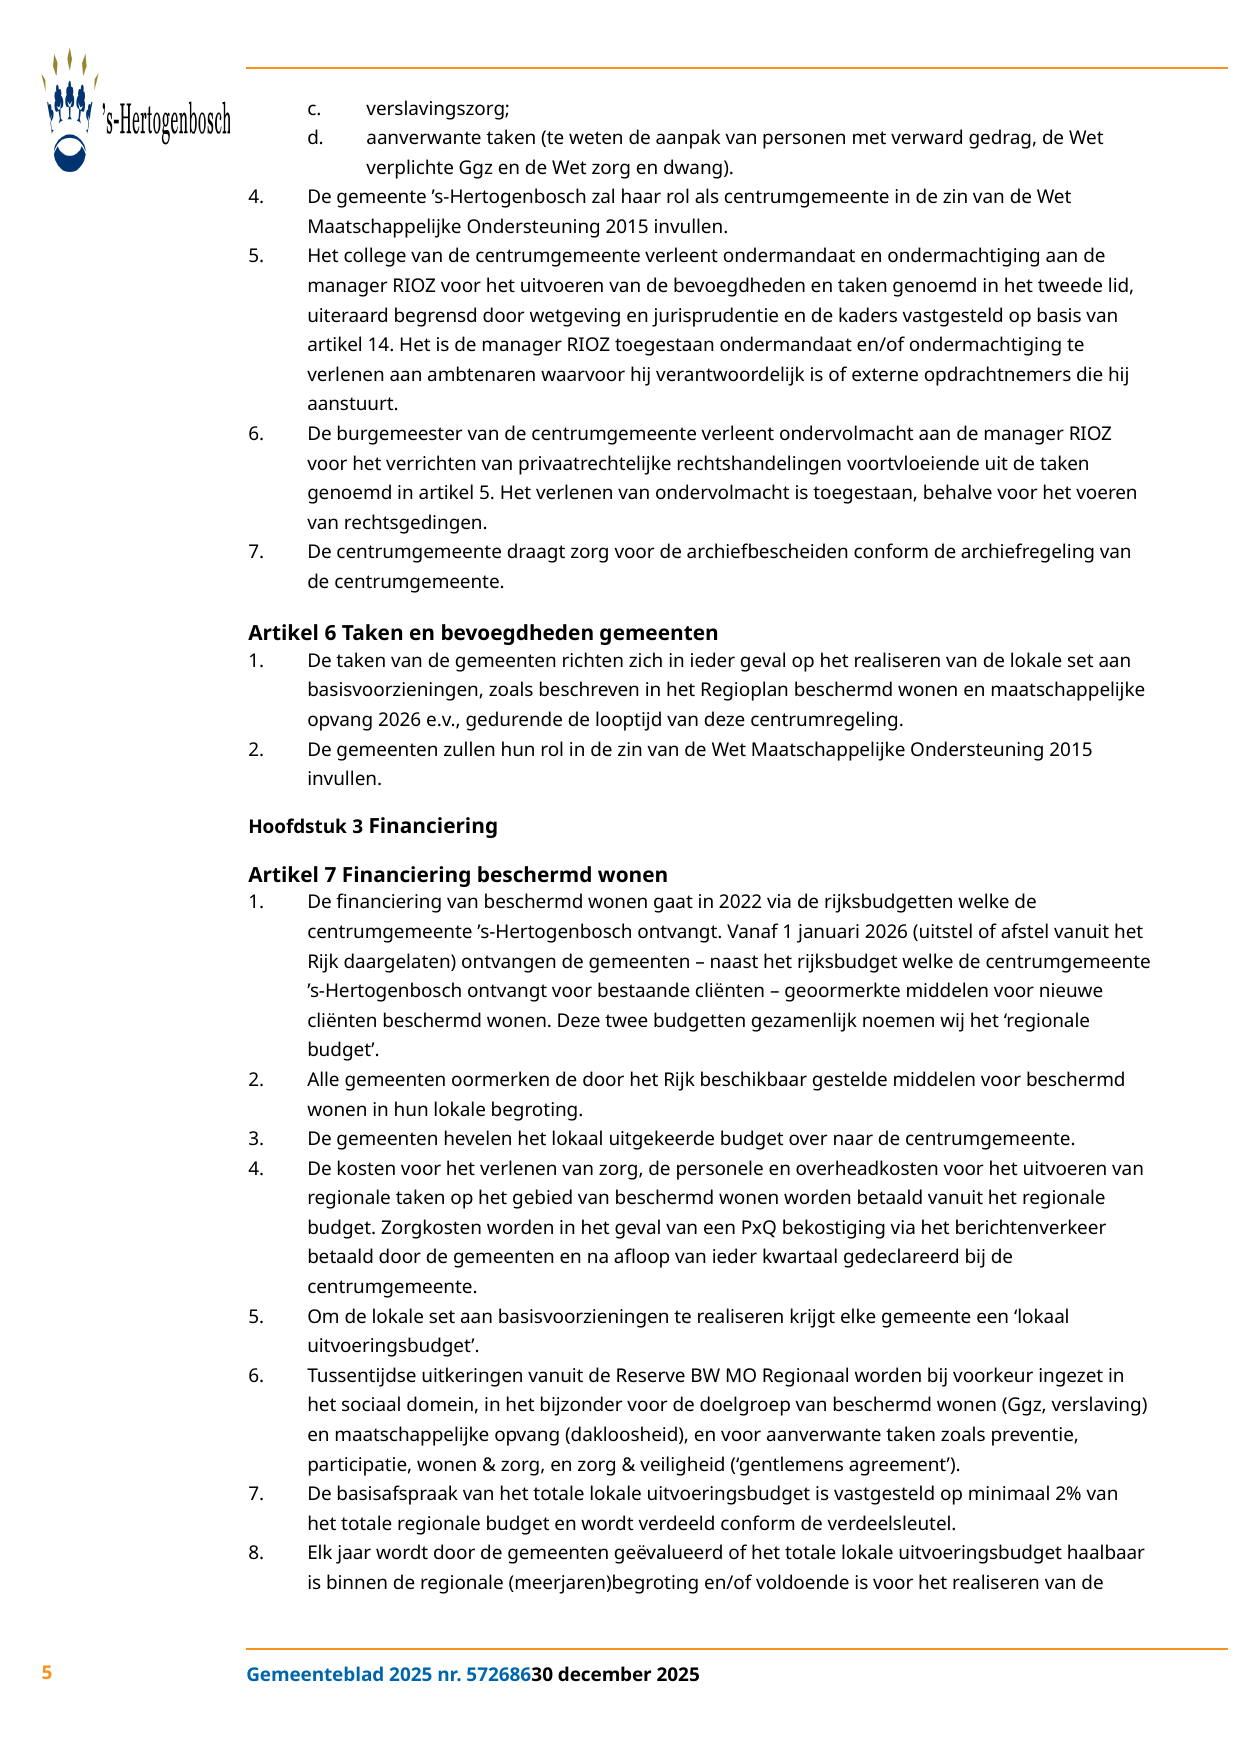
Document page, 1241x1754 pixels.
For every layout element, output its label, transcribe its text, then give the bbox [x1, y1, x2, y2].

list De taken van de gemeenten richten zich in ieder geval op het realiseren van de lokale set aan basisvoorzieningen, zoals beschreven in het Regioplan beschermd wonen en maatschappelijke opvang 2026 e.v., gedurende de looptijd van deze centrumregeling. [248, 647, 1152, 732]
list Elk jaar wordt door de gemeenten geëvalueerd of het totale lokale uitvoeringsbudget haalbaar is binnen de regionale (meerjaren)begroting en/of voldoende is voor het realiseren van de [248, 1539, 1152, 1595]
list Tussentijdse uitkeringen vanuit de Reserve BW MO Regionaal worden bij voorkeur ingezet in het sociaal domein, in het bijzonder voor de doelgroep van beschermd wonen (Ggz, verslaving) en maatschappelijke opvang (dakloosheid), en voor aanverwante taken zoals preventie, participatie, wonen & zorg, en zorg & veiligheid (‘gentlemens agreement’). [248, 1362, 1152, 1476]
list verslavingszorg; [307, 95, 1152, 121]
list Alle gemeenten oormerken de door het Rijk beschikbaar gestelde middelen voor beschermd wonen in hun lokale begroting. [248, 1066, 1152, 1121]
text Hoofdstuk 3 Financiering [248, 811, 1152, 839]
list De basisafspraak van het totale lokale uitvoeringsbudget is vastgesteld op minimaal 2% van het totale regionale budget en wordt verdeeld conform de verdeelsleutel. [248, 1480, 1152, 1536]
list Het college van de centrumgemeente verleent ondermandaat en ondermachtiging aan de manager RIOZ voor het uitvoeren van de bevoegdheden en taken genoemd in het tweede lid, uiteraard begrensd door wetgeving en jurisprudentie en de kaders vastgesteld op basis van artikel 14. Het is de manager RIOZ toegestaan ondermandaat en/of ondermachtiging te verlenen aan ambtenaren waarvoor hij verantwoordelijk is of externe opdrachtnemers die hij aanstuurt. [248, 243, 1152, 416]
list De burgemeester van de centrumgemeente verleent ondervolmacht aan de manager RIOZ voor het verrichten van privaatrechtelijke rechtshandelingen voortvloeiende uit de taken genoemd in artikel 5. Het verlenen van ondervolmacht is toegestaan, behalve voor het voeren van rechtsgedingen. [248, 420, 1152, 535]
list De gemeente ’s-Hertogenbosch zal haar rol als centrumgemeente in de zin van de Wet Maatschappelijke Ondersteuning 2015 invullen. [248, 183, 1152, 239]
list Om de lokale set aan basisvoorzieningen te realiseren krijgt elke gemeente een ‘lokaal uitvoeringsbudget’. [248, 1303, 1152, 1358]
list De centrumgemeente draagt zorg voor de archiefbescheiden conform de archiefregeling van de centrumgemeente. [248, 538, 1152, 594]
text Artikel 7 Financiering beschermd wonen [248, 860, 1152, 889]
list aanverwante taken (te weten de aanpak van personen met verward gedrag, de Wet verplichte Ggz en de Wet zorg en dwang). [307, 124, 1152, 180]
list De gemeenten hevelen het lokaal uitgekeerde budget over naar de centrumgemeente. [248, 1125, 1152, 1151]
list De gemeenten zullen hun rol in de zin van de Wet Maatschappelijke Ondersteuning 2015 invullen. [248, 736, 1152, 791]
picture [41, 47, 231, 172]
list De kosten voor het verlenen van zorg, de personele en overheadkosten voor het uitvoeren van regionale taken op het gebied van beschermd wonen worden betaald vanuit het regionale budget. Zorgkosten worden in het geval van een PxQ bekostiging via het berichtenverkeer betaald door de gemeenten en na afloop van ieder kwartaal gedeclareerd bij de centrumgemeente. [248, 1155, 1152, 1299]
text Artikel 6 Taken en bevoegdheden gemeenten [248, 618, 1152, 647]
list De financiering van beschermd wonen gaat in 2022 via de rijksbudgetten welke de centrumgemeente ’s-Hertogenbosch ontvangt. Vanaf 1 januari 2026 (uitstel of afstel vanuit het Rijk daargelaten) ontvangen de gemeenten – naast het rijksbudget welke de centrumgemeente ’s-Hertogenbosch ontvangt voor bestaande cliënten – geoormerkte middelen voor nieuwe cliënten beschermd wonen. Deze twee budgetten gezamenlijk noemen wij het ‘regionale budget’. [248, 889, 1152, 1062]
